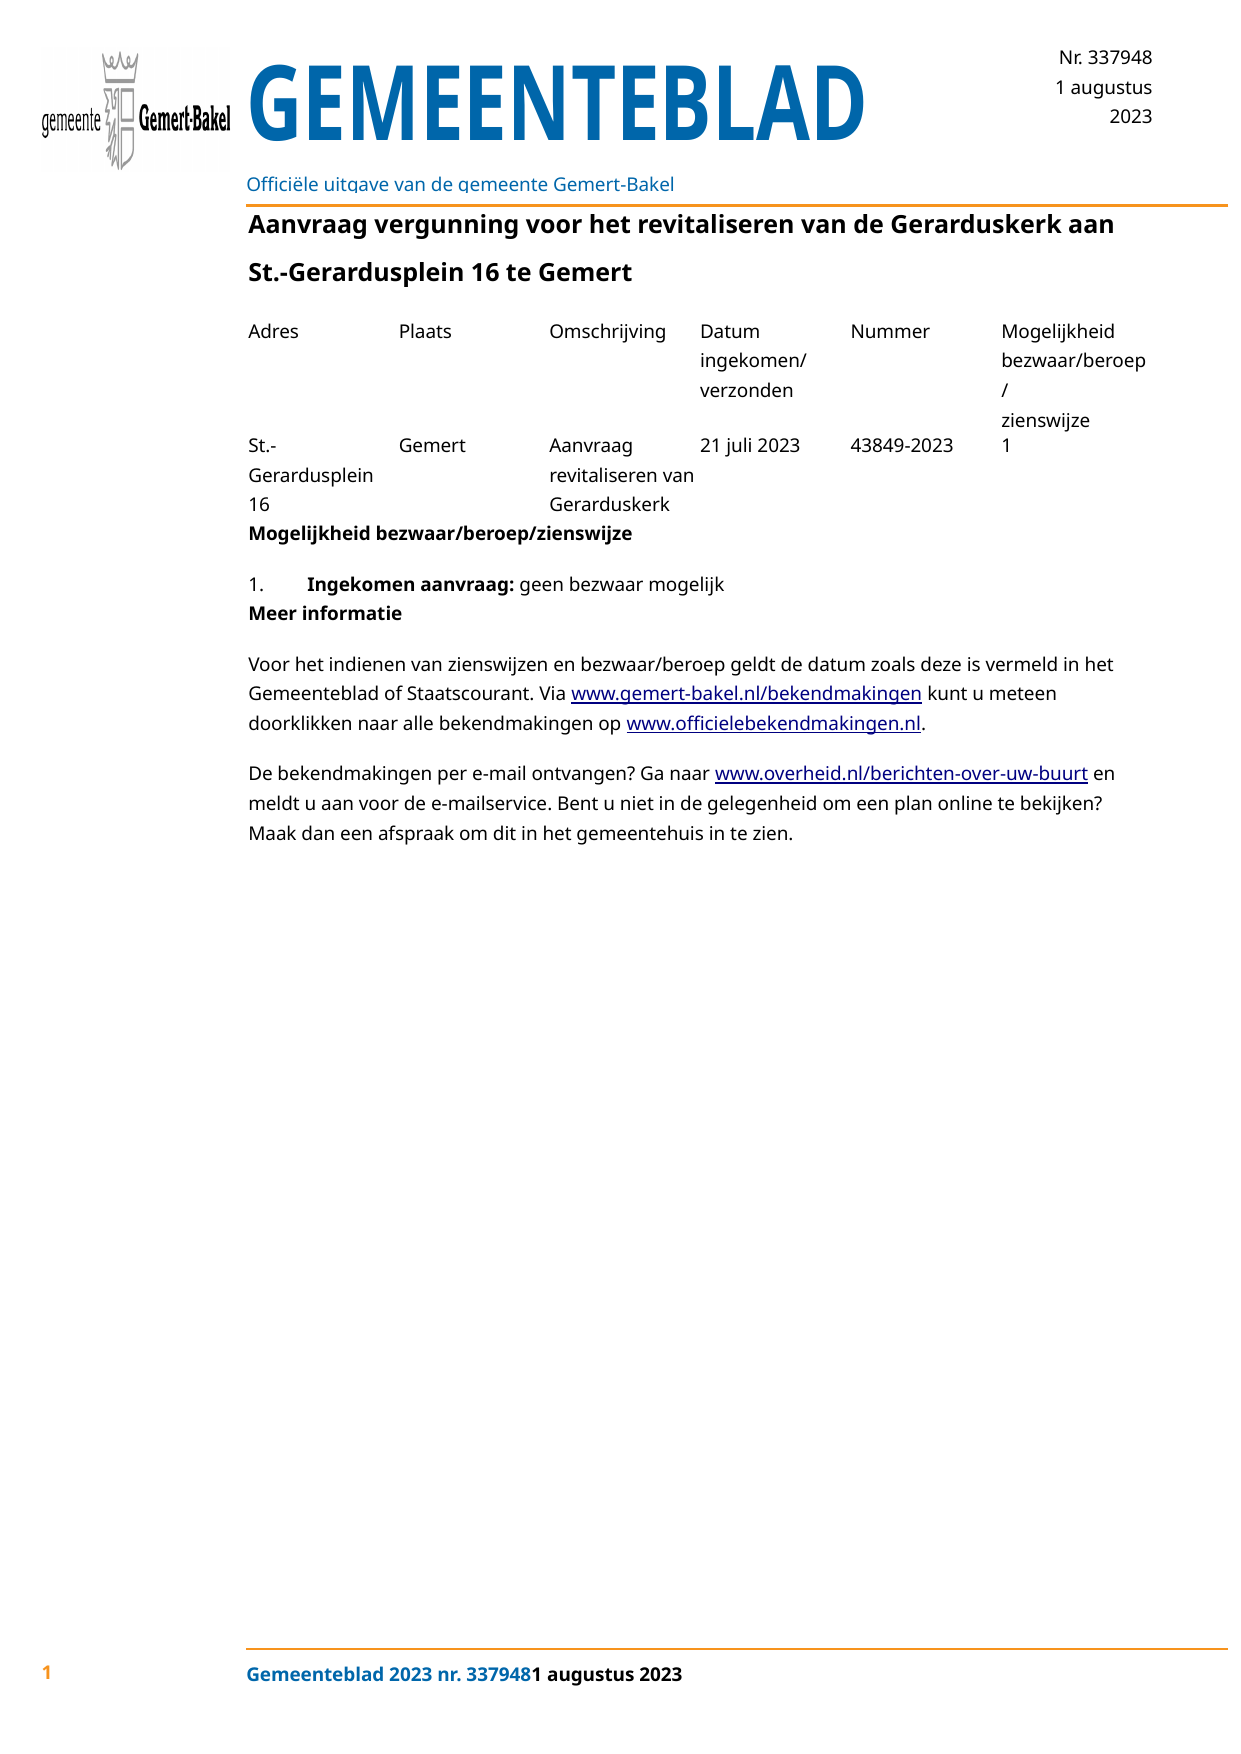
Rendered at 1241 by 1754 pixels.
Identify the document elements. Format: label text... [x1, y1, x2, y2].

text Aanvraag vergunning voor het revitaliseren van de Gerarduskerk aan St.-Gerardusplein 16 te Gemert [248, 207, 1152, 288]
table_header Plaats [399, 318, 549, 432]
table_header Mogelijkheid bezwaar/beroep/ zienswijze [1001, 318, 1152, 432]
table_cell 43849-2023 [850, 433, 1001, 517]
table_header Nummer [850, 318, 1001, 432]
picture [41, 47, 231, 172]
text Voor het indienen van zienswijzen en bezwaar/beroep geldt de datum zoals deze is vermeld in het Gemeenteblad of Staatscourant. Via www.gemert-bakel.nl/bekendmakingen kunt u meteen doorklikken naar alle bekendmakingen op www.officielebekendmakingen.nl. [248, 651, 1152, 736]
text Meer informatie [248, 601, 1152, 626]
table_cell St.-Gerardusplein 16 [248, 433, 398, 517]
text Mogelijkheid bezwaar/beroep/zienswijze [248, 521, 1152, 546]
table_cell Gemert [399, 433, 549, 517]
table_cell 21 juli 2023 [700, 433, 850, 517]
list Ingekomen aanvraag: geen bezwaar mogelijk [248, 571, 1152, 597]
table_header Omschrijving [549, 318, 700, 432]
table_header Datum ingekomen/ verzonden [700, 318, 850, 432]
table_header Adres [248, 318, 398, 432]
table_cell 1 [1001, 433, 1152, 517]
text De bekendmakingen per e-mail ontvangen? Ga naar www.overheid.nl/berichten-over-uw-buurt en meldt u aan voor de e-mailservice. Bent u niet in de gelegenheid om een plan online te bekijken? Maak dan een afspraak om dit in het gemeentehuis in te zien. [248, 761, 1152, 846]
table_cell Aanvraag revitaliseren van Gerarduskerk [549, 433, 700, 517]
